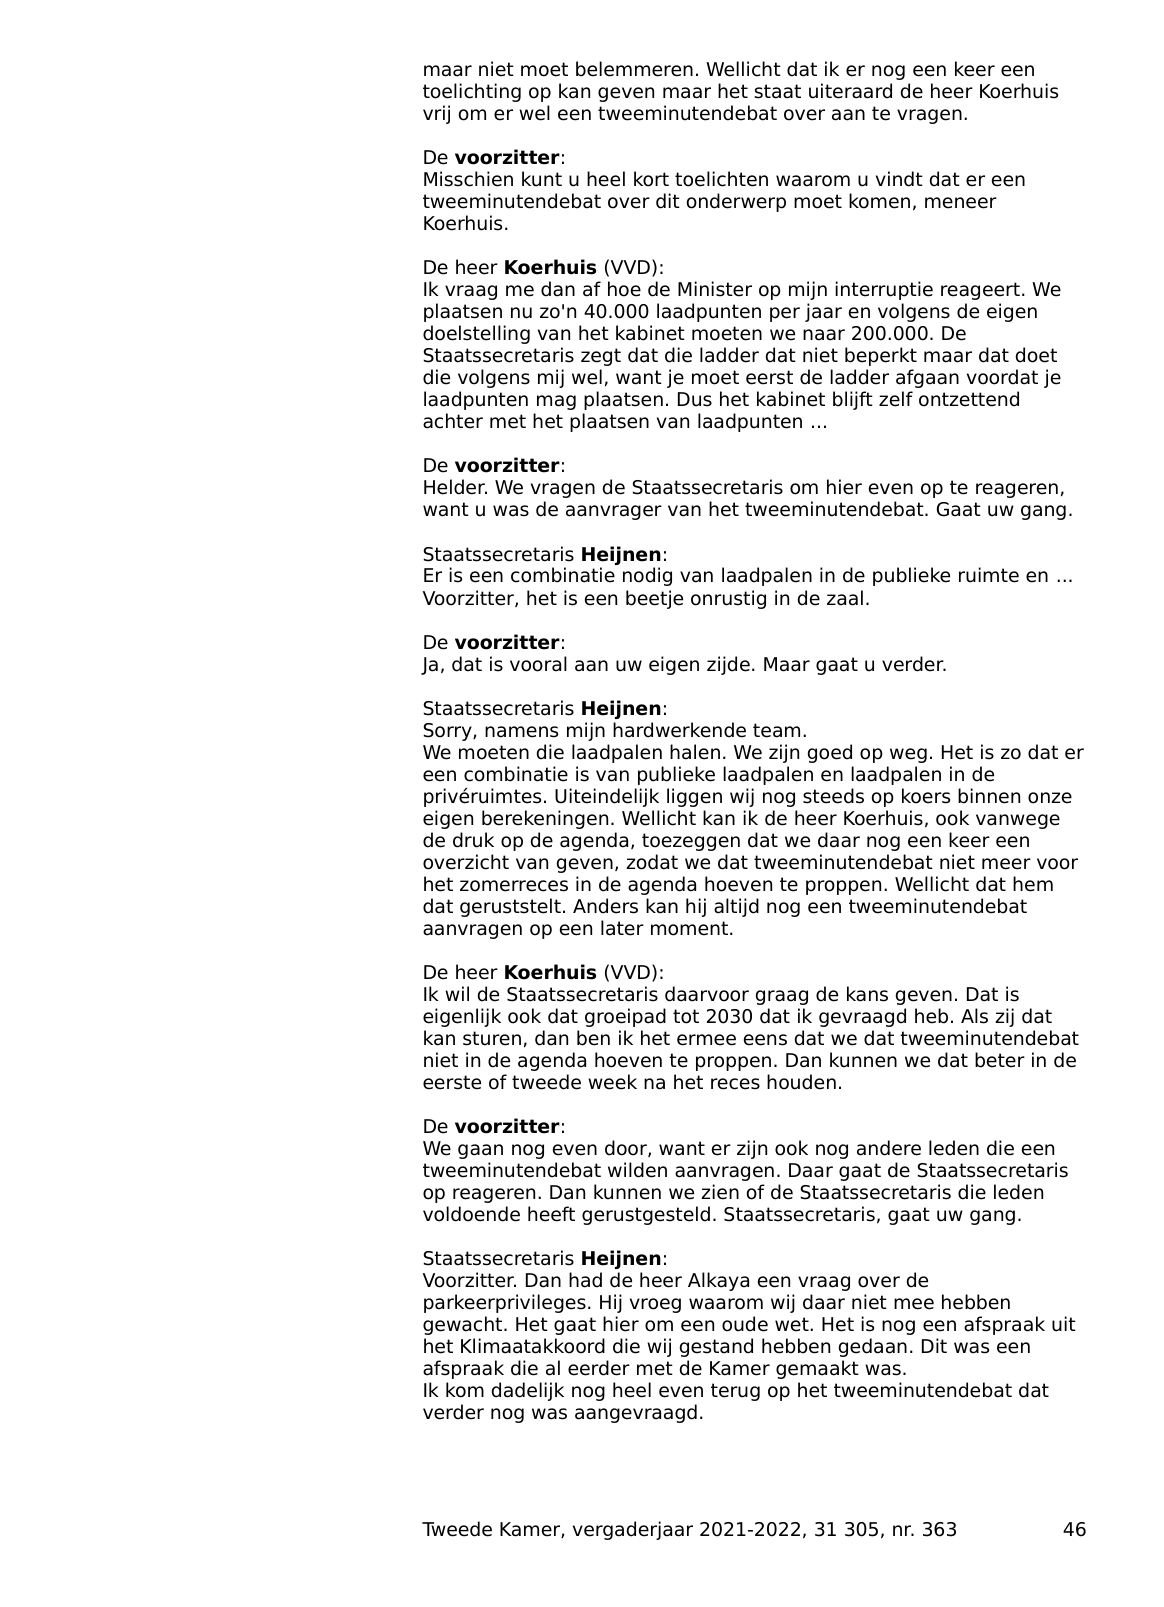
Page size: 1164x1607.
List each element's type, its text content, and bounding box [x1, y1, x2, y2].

text Staatssecretaris Heijnen: [422, 698, 1087, 720]
text Ik vraag me dan af hoe de Minister op mijn interruptie reageert. We plaatsen nu zo'n 40.000 laadpunten per jaar en volgens de eigen doelstelling van het kabinet moeten we naar 200.000. De Staatssecretaris zegt dat die ladder dat niet beperkt maar dat doet die volgens mij wel, want je moet eerst de ladder afgaan voordat je laadpunten mag plaatsen. Dus het kabinet blijft zelf ontzettend achter met het plaatsen van laadpunten ... [422, 279, 1087, 433]
text maar niet moet belemmeren. Wellicht dat ik er nog een keer een toelichting op kan geven maar het staat uiteraard de heer Koerhuis vrij om er wel een tweeminutendebat over aan te vragen. [422, 59, 1087, 125]
text We gaan nog even door, want er zijn ook nog andere leden die een tweeminutendebat wilden aanvragen. Daar gaat de Staatssecretaris op reageren. Dan kunnen we zien of de Staatssecretaris die leden voldoende heeft gerustgesteld. Staatssecretaris, gaat uw gang. [422, 1138, 1087, 1226]
text Ja, dat is vooral aan uw eigen zijde. Maar gaat u verder. [422, 653, 1087, 676]
text Misschien kunt u heel kort toelichten waarom u vindt dat er een tweeminutendebat over dit onderwerp moet komen, meneer Koerhuis. [422, 169, 1087, 235]
text De voorzitter: [422, 1116, 1087, 1138]
text De heer Koerhuis (VVD): [422, 257, 1087, 279]
text De voorzitter: [422, 147, 1087, 169]
text De voorzitter: [422, 455, 1087, 477]
text Er is een combinatie nodig van laadpalen in de publieke ruimte en ... [422, 565, 1087, 587]
text Voorzitter. Dan had de heer Alkaya een vraag over de parkeerprivileges. Hij vroeg waarom wij daar niet mee hebben gewacht. Het gaat hier om een oude wet. Het is nog een afspraak uit het Klimaatakkoord die wij gestand hebben gedaan. Dit was een afspraak die al eerder met de Kamer gemaakt was. [422, 1270, 1087, 1380]
text Voorzitter, het is een beetje onrustig in de zaal. [422, 587, 1087, 609]
text De heer Koerhuis (VVD): [422, 962, 1087, 984]
text Helder. We vragen de Staatssecretaris om hier even op te reageren, want u was de aanvrager van het tweeminutendebat. Gaat uw gang. [422, 477, 1087, 521]
text Staatssecretaris Heijnen: [422, 543, 1087, 565]
text Ik wil de Staatssecretaris daarvoor graag de kans geven. Dat is eigenlijk ook dat groeipad tot 2030 dat ik gevraagd heb. Als zij dat kan sturen, dan ben ik het ermee eens dat we dat tweeminutendebat niet in de agenda hoeven te proppen. Dan kunnen we dat beter in de eerste of tweede week na het reces houden. [422, 984, 1087, 1093]
text De voorzitter: [422, 632, 1087, 653]
text Ik kom dadelijk nog heel even terug op het tweeminutendebat dat verder nog was aangevraagd. [422, 1380, 1087, 1424]
text Staatssecretaris Heijnen: [422, 1248, 1087, 1270]
text We moeten die laadpalen halen. We zijn goed op weg. Het is zo dat er een combinatie is van publieke laadpalen en laadpalen in de privéruimtes. Uiteindelijk liggen wij nog steeds op koers binnen onze eigen berekeningen. Wellicht kan ik de heer Koerhuis, ook vanwege de druk op de agenda, toezeggen dat we daar nog een keer een overzicht van geven, zodat we dat tweeminutendebat niet meer voor het zomerreces in de agenda hoeven te proppen. Wellicht dat hem dat geruststelt. Anders kan hij altijd nog een tweeminutendebat aanvragen op een later moment. [422, 742, 1087, 939]
text Sorry, namens mijn hardwerkende team. [422, 720, 1087, 742]
